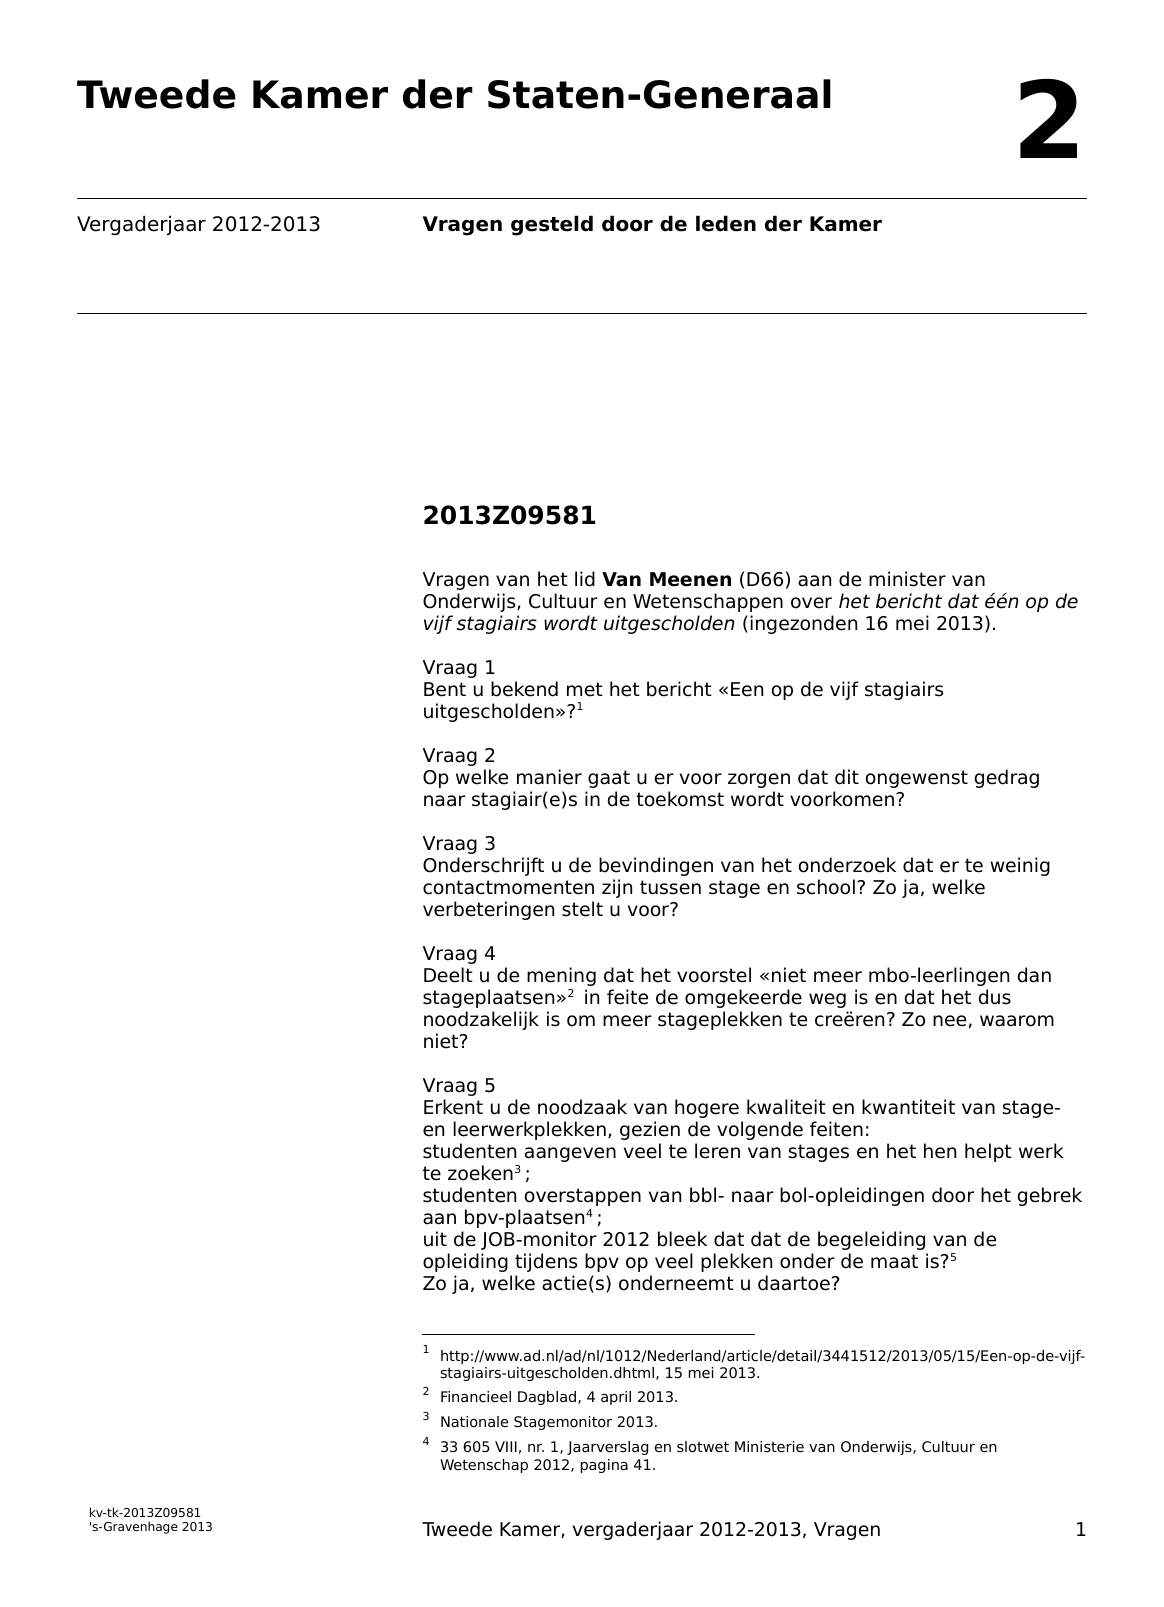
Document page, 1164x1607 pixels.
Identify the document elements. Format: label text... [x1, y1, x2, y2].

text Vraag 5 [422, 1075, 1087, 1097]
table_header 2 [886, 59, 1087, 198]
text kv-tk-2013Z09581 [88, 1506, 323, 1520]
text studenten overstappen van bbl- naar bol-opleidingen door het gebrek aan bpv-plaatsen; [422, 1185, 1087, 1229]
text Vragen van het lid Van Meenen (D66) aan de minister van Onderwijs, Cultuur en Wetenschappen over het bericht dat één op de vijf stagiairs wordt uitgescholden (ingezonden 16 mei 2013). [422, 569, 1087, 635]
text Op welke manier gaat u er voor zorgen dat dit ongewenst gedrag naar stagiair(e)s in de toekomst wordt voorkomen? [422, 767, 1087, 811]
table_cell Vergaderjaar 2012-2013 [77, 199, 422, 313]
text Vraag 3 [422, 833, 1087, 855]
text 33 605 VIII, nr. 1, Jaarverslag en slotwet Ministerie van Onderwijs, Cultuur en Wetenschap 2012, pagina 41. [422, 1435, 1087, 1474]
text Bent u bekend met het bericht «Een op de vijf stagiairs uitgescholden»? [422, 679, 1087, 723]
text uit de JOB-monitor 2012 bleek dat dat de begeleiding van de opleiding tijdens bpv op veel plekken onder de maat is? [422, 1229, 1087, 1273]
text Erkent u de noodzaak van hogere kwaliteit en kwantiteit van stage- en leerwerkplekken, gezien de volgende feiten: [422, 1097, 1087, 1141]
text Vraag 4 [422, 943, 1087, 965]
text studenten aangeven veel te leren van stages en het hen helpt werk te zoeken; [422, 1141, 1087, 1185]
text Deelt u de mening dat het voorstel «niet meer mbo-leerlingen dan stageplaatsen» in feite de omgekeerde weg is en dat het dus noodzakelijk is om meer stageplekken te creëren? Zo nee, waarom niet? [422, 965, 1087, 1053]
text Nationale Stagemonitor 2013. [422, 1410, 1087, 1432]
table_header Tweede Kamer der Staten-Generaal [77, 59, 886, 198]
text Vraag 1 [422, 657, 1087, 679]
text 2013Z09581 [422, 501, 1087, 531]
text Vraag 2 [422, 745, 1087, 767]
text http://www.ad.nl/ad/nl/1012/Nederland/article/detail/3441512/2013/05/15/Een-op-de-vijf-stagiairs-uitgescholden.dhtml, 15 mei 2013. [422, 1343, 1087, 1382]
table_cell Vragen gesteld door de leden der Kamer [422, 199, 1087, 313]
text Zo ja, welke actie(s) onderneemt u daartoe? [422, 1273, 1087, 1295]
text Financieel Dagblad, 4 april 2013. [422, 1385, 1087, 1407]
text 's-Gravenhage 2013 [88, 1520, 323, 1534]
text Onderschrijft u de bevindingen van het onderzoek dat er te weinig contactmomenten zijn tussen stage en school? Zo ja, welke verbeteringen stelt u voor? [422, 855, 1087, 921]
